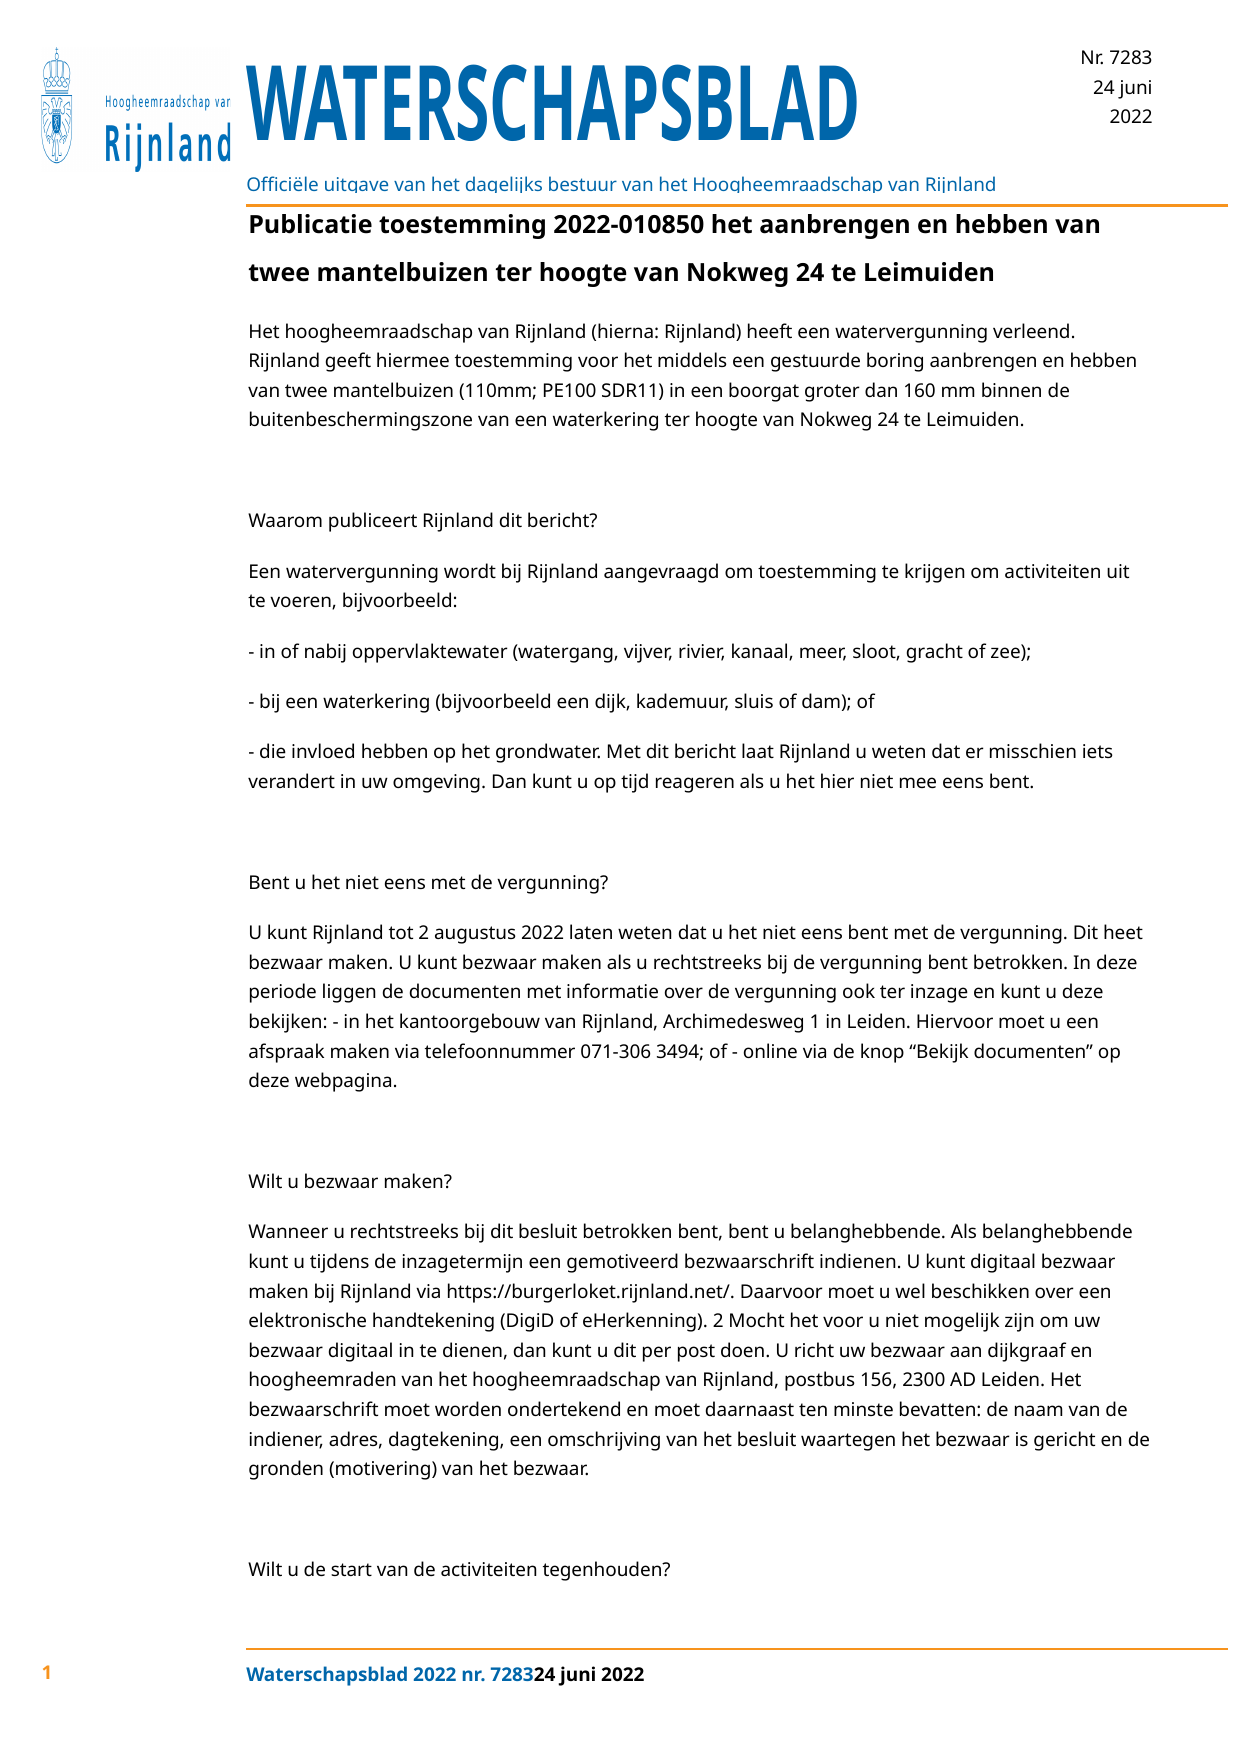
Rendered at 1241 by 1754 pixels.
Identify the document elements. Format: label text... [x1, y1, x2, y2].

text Wilt u de start van de activiteiten tegenhouden? [248, 1556, 1152, 1582]
text Wanneer u rechtstreeks bij dit besluit betrokken bent, bent u belanghebbende. Als belanghebbende kunt u tijdens de inzagetermijn een gemotiveerd bezwaarschrift indienen. U kunt digitaal bezwaar maken bij Rijnland via https://burgerloket.rijnland.net/. Daarvoor moet u wel beschikken over een elektronische handtekening (DigiD of eHerkenning). 2 Mocht het voor u niet mogelijk zijn om uw bezwaar digitaal in te dienen, dan kunt u dit per post doen. U richt uw bezwaar aan dijkgraaf en hoogheemraden van het hoogheemraadschap van Rijnland, postbus 156, 2300 AD Leiden. Het bezwaarschrift moet worden ondertekend en moet daarnaast ten minste bevatten: de naam van de indiener, adres, dagtekening, een omschrijving van het besluit waartegen het bezwaar is gericht en de gronden (motivering) van het bezwaar. [248, 1219, 1152, 1481]
text Een watervergunning wordt bij Rijnland aangevraagd om toestemming te krijgen om activiteiten uit te voeren, bijvoorbeeld: [248, 558, 1152, 613]
text Waarom publiceert Rijnland dit bericht? [248, 507, 1152, 533]
text - die invloed hebben op het grondwater. Met dit bericht laat Rijnland u weten dat er misschien iets verandert in uw omgeving. Dan kunt u op tijd reageren als u het hier niet mee eens bent. [248, 739, 1152, 794]
text - in of nabij oppervlaktewater (watergang, vijver, rivier, kanaal, meer, sloot, gracht of zee); [248, 638, 1152, 664]
picture [41, 47, 231, 172]
text Wilt u bezwaar maken? [248, 1168, 1152, 1194]
text - bij een waterkering (bijvoorbeeld een dijk, kademuur, sluis of dam); of [248, 688, 1152, 714]
text Publicatie toestemming 2022-010850 het aanbrengen en hebben van twee mantelbuizen ter hoogte van Nokweg 24 te Leimuiden [248, 207, 1152, 288]
text U kunt Rijnland tot 2 augustus 2022 laten weten dat u het niet eens bent met de vergunning. Dit heet bezwaar maken. U kunt bezwaar maken als u rechtstreeks bij de vergunning bent betrokken. In deze periode liggen de documenten met informatie over de vergunning ook ter inzage en kunt u deze bekijken: - in het kantoorgebouw van Rijnland, Archimedesweg 1 in Leiden. Hiervoor moet u een afspraak maken via telefoonnummer 071-306 3494; of - online via de knop “Bekijk documenten” op deze webpagina. [248, 919, 1152, 1093]
text Bent u het niet eens met de vergunning? [248, 869, 1152, 895]
text Het hoogheemraadschap van Rijnland (hierna: Rijnland) heeft een watervergunning verleend. Rijnland geeft hiermee toestemming voor het middels een gestuurde boring aanbrengen en hebben van twee mantelbuizen (110mm; PE100 SDR11) in een boorgat groter dan 160 mm binnen de buitenbeschermingszone van een waterkering ter hoogte van Nokweg 24 te Leimuiden. [248, 318, 1152, 432]
